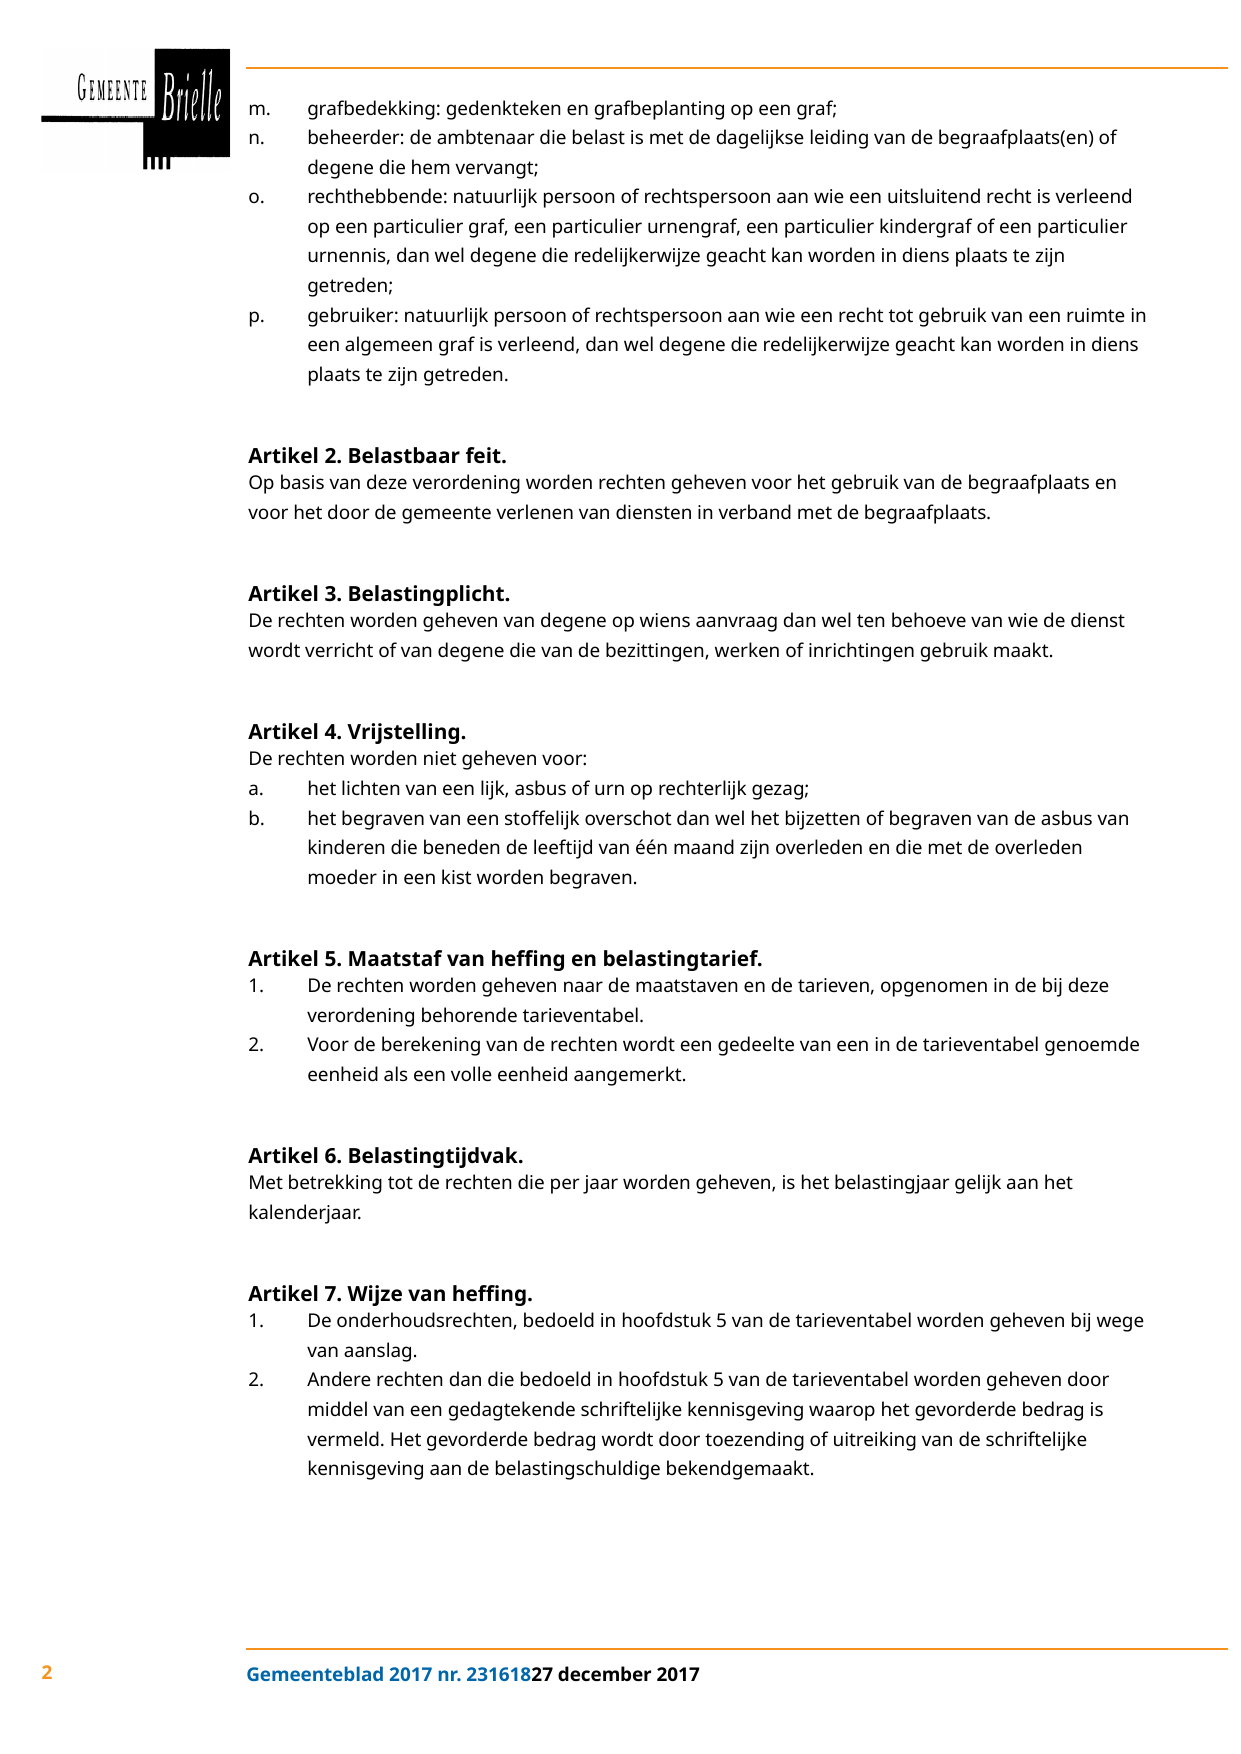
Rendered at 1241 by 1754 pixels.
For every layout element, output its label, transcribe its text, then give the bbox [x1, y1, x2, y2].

list het begraven van een stoffelijk overschot dan wel het bijzetten of begraven van de asbus van kinderen die beneden de leeftijd van één maand zijn overleden en die met de overleden moeder in een kist worden begraven. [248, 805, 1152, 889]
list het lichten van een lijk, asbus of urn op rechterlijk gezag; [248, 775, 1152, 801]
text Artikel 4. Vrijstelling. [248, 717, 1152, 746]
text Artikel 3. Belastingplicht. [248, 579, 1152, 607]
text Artikel 6. Belastingtijdvak. [248, 1141, 1152, 1169]
list De onderhoudsrechten, bedoeld in hoofdstuk 5 van de tarieventabel worden geheven bij wege van aanslag. [248, 1307, 1152, 1363]
text Artikel 5. Maatstaf van heffing en belastingtarief. [248, 944, 1152, 972]
text Op basis van deze verordening worden rechten geheven voor het gebruik van de begraafplaats en voor het door de gemeente verlenen van diensten in verband met de begraafplaats. [248, 469, 1152, 525]
list grafbedekking: gedenkteken en grafbeplanting op een graf; [248, 95, 1152, 121]
text De rechten worden niet geheven voor: [248, 746, 1152, 771]
list gebruiker: natuurlijk persoon of rechtspersoon aan wie een recht tot gebruik van een ruimte in een algemeen graf is verleend, dan wel degene die redelijkerwijze geacht kan worden in diens plaats te zijn getreden. [248, 302, 1152, 387]
text Artikel 7. Wijze van heffing. [248, 1279, 1152, 1307]
list beheerder: de ambtenaar die belast is met de dagelijkse leiding van de begraafplaats(en) of degene die hem vervangt; [248, 124, 1152, 180]
list rechthebbende: natuurlijk persoon of rechtspersoon aan wie een uitsluitend recht is verleend op een particulier graf, een particulier urnengraf, een particulier kindergraf of een particulier urnennis, dan wel degene die redelijkerwijze geacht kan worden in diens plaats te zijn getreden; [248, 183, 1152, 298]
list Voor de berekening van de rechten wordt een gedeelte van een in de tarieventabel genoemde eenheid als een volle eenheid aangemerkt. [248, 1031, 1152, 1087]
list Andere rechten dan die bedoeld in hoofdstuk 5 van de tarieventabel worden geheven door middel van een gedagtekende schriftelijke kennisgeving waarop het gevorderde bedrag is vermeld. Het gevorderde bedrag wordt door toezending of uitreiking van de schriftelijke kennisgeving aan de belastingschuldige bekendgemaakt. [248, 1367, 1152, 1481]
text Artikel 2. Belastbaar feit. [248, 441, 1152, 469]
picture [41, 47, 231, 172]
text De rechten worden geheven van degene op wiens aanvraag dan wel ten behoeve van wie de dienst wordt verricht of van degene die van de bezittingen, werken of inrichtingen gebruik maakt. [248, 607, 1152, 663]
text Met betrekking tot de rechten die per jaar worden geheven, is het belastingjaar gelijk aan het kalenderjaar. [248, 1169, 1152, 1225]
list De rechten worden geheven naar de maatstaven en de tarieven, opgenomen in de bij deze verordening behorende tarieventabel. [248, 972, 1152, 1028]
